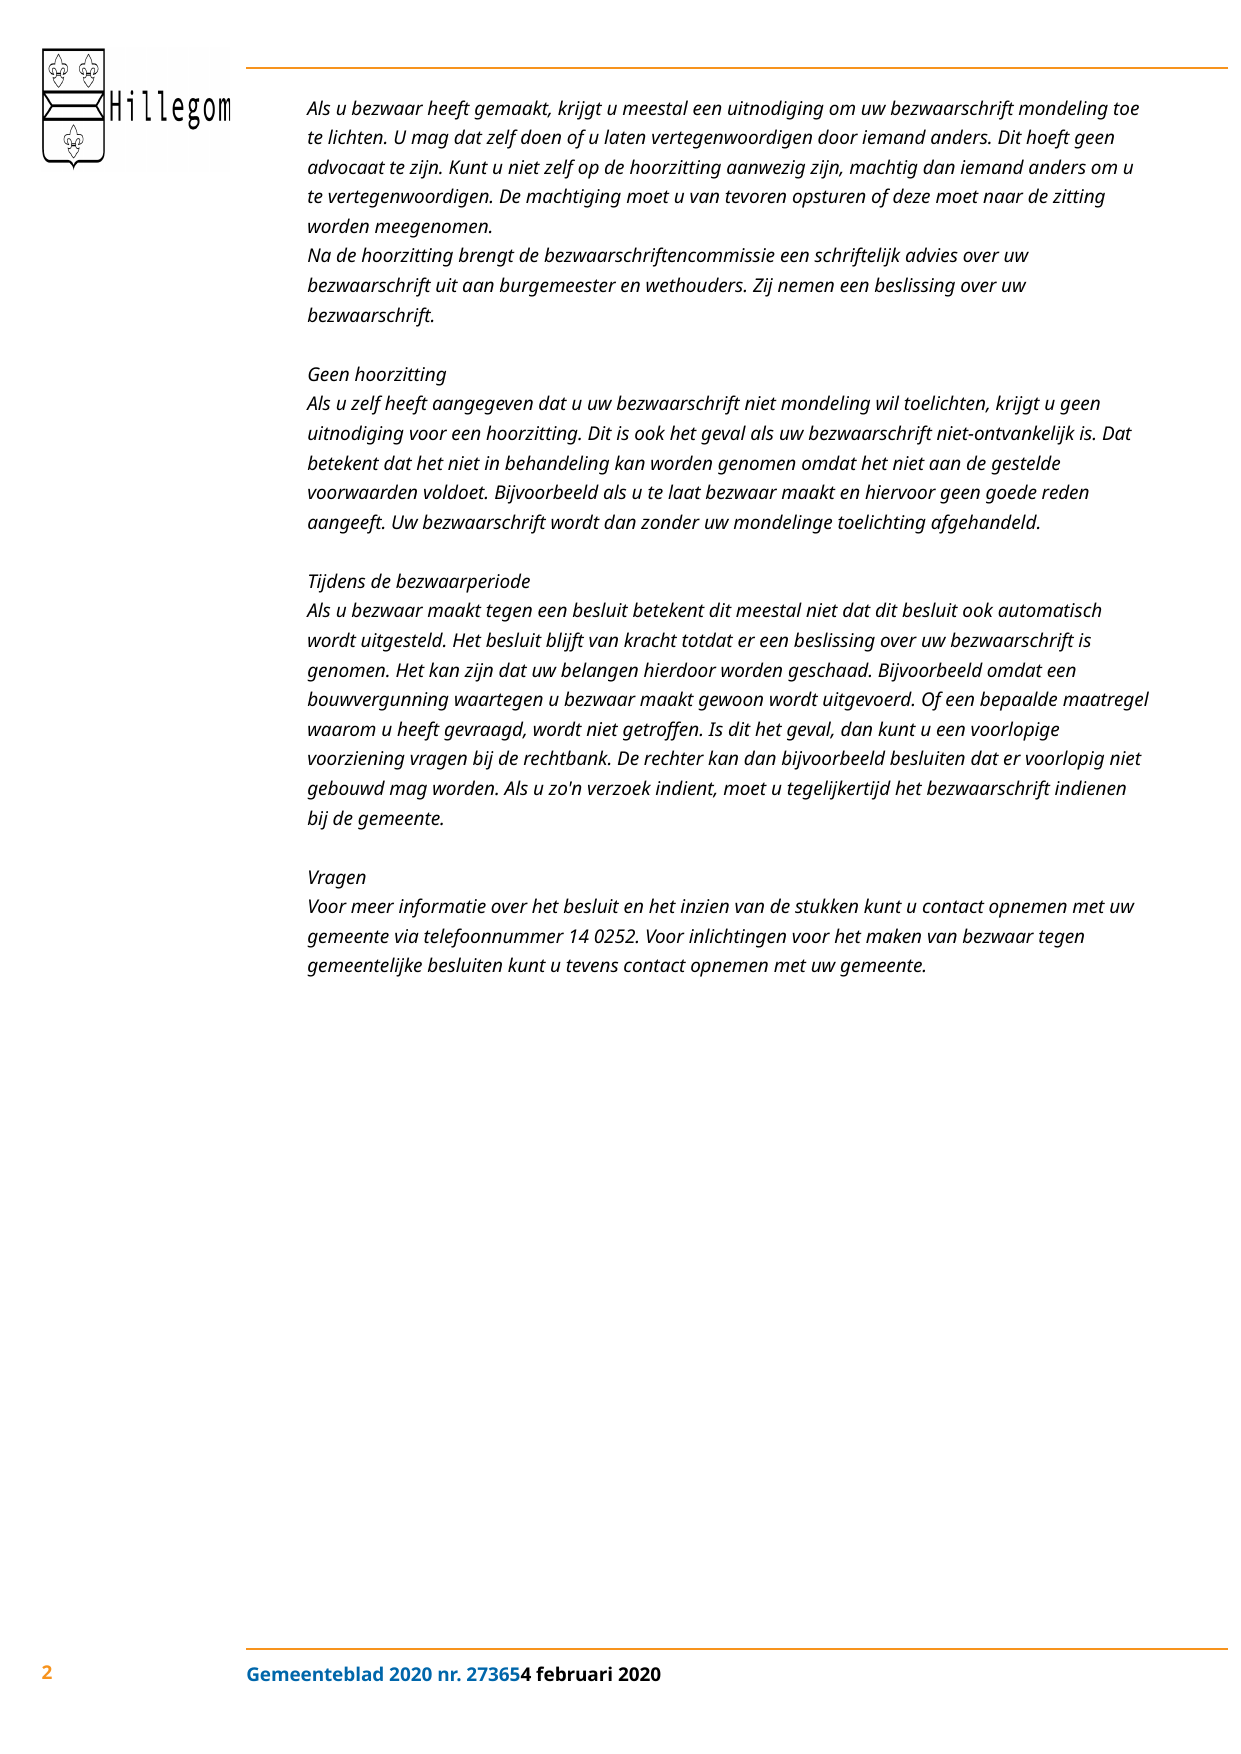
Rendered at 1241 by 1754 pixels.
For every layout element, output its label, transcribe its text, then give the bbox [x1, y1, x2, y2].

list Voor meer informatie over het besluit en het inzien van de stukken kunt u contact opnemen met uw gemeente via telefoonnummer 14 0252. Voor inlichtingen voor het maken van bezwaar tegen gemeentelijke besluiten kunt u tevens contact opnemen met uw gemeente. [248, 893, 1152, 978]
list Als u zelf heeft aangegeven dat u uw bezwaarschrift niet mondeling wil toelichten, krijgt u geen uitnodiging voor een hoorzitting. Dit is ook het geval als uw bezwaarschrift niet-ontvankelijk is. Dat betekent dat het niet in behandeling kan worden genomen omdat het niet aan de gestelde voorwaarden voldoet. Bijvoorbeeld als u te laat bezwaar maakt en hiervoor geen goede reden aangeeft. Uw bezwaarschrift wordt dan zonder uw mondelinge toelichting afgehandeld. [248, 391, 1152, 535]
list Geen hoorzitting [248, 361, 1152, 387]
list Als u bezwaar heeft gemaakt, krijgt u meestal een uitnodiging om uw bezwaarschrift mondeling toe te lichten. U mag dat zelf doen of u laten vertegenwoordigen door iemand anders. Dit hoeft geen advocaat te zijn. Kunt u niet zelf op de hoorzitting aanwezig zijn, machtig dan iemand anders om u te vertegenwoordigen. De machtiging moet u van tevoren opsturen of deze moet naar de zitting worden meegenomen. [248, 95, 1152, 239]
list Als u bezwaar maakt tegen een besluit betekent dit meestal niet dat dit besluit ook automatisch wordt uitgesteld. Het besluit blijft van kracht totdat er een beslissing over uw bezwaarschrift is genomen. Het kan zijn dat uw belangen hierdoor worden geschaad. Bijvoorbeeld omdat een bouwvergunning waartegen u bezwaar maakt gewoon wordt uitgevoerd. Of een bepaalde maatregel waarom u heeft gevraagd, wordt niet getroffen. Is dit het geval, dan kunt u een voorlopige voorziening vragen bij de rechtbank. De rechter kan dan bijvoorbeeld besluiten dat er voorlopig niet gebouwd mag worden. Als u zo'n verzoek indient, moet u tegelijkertijd het bezwaarschrift indienen bij de gemeente. [248, 598, 1152, 831]
picture [41, 47, 231, 172]
list Tijdens de bezwaarperiode [248, 568, 1152, 594]
list Vragen [248, 864, 1152, 890]
list Na de hoorzitting brengt de bezwaarschriftencommissie een schriftelijk advies over uw bezwaarschrift uit aan burgemeester en wethouders. Zij nemen een beslissing over uw bezwaarschrift. [248, 243, 1152, 328]
